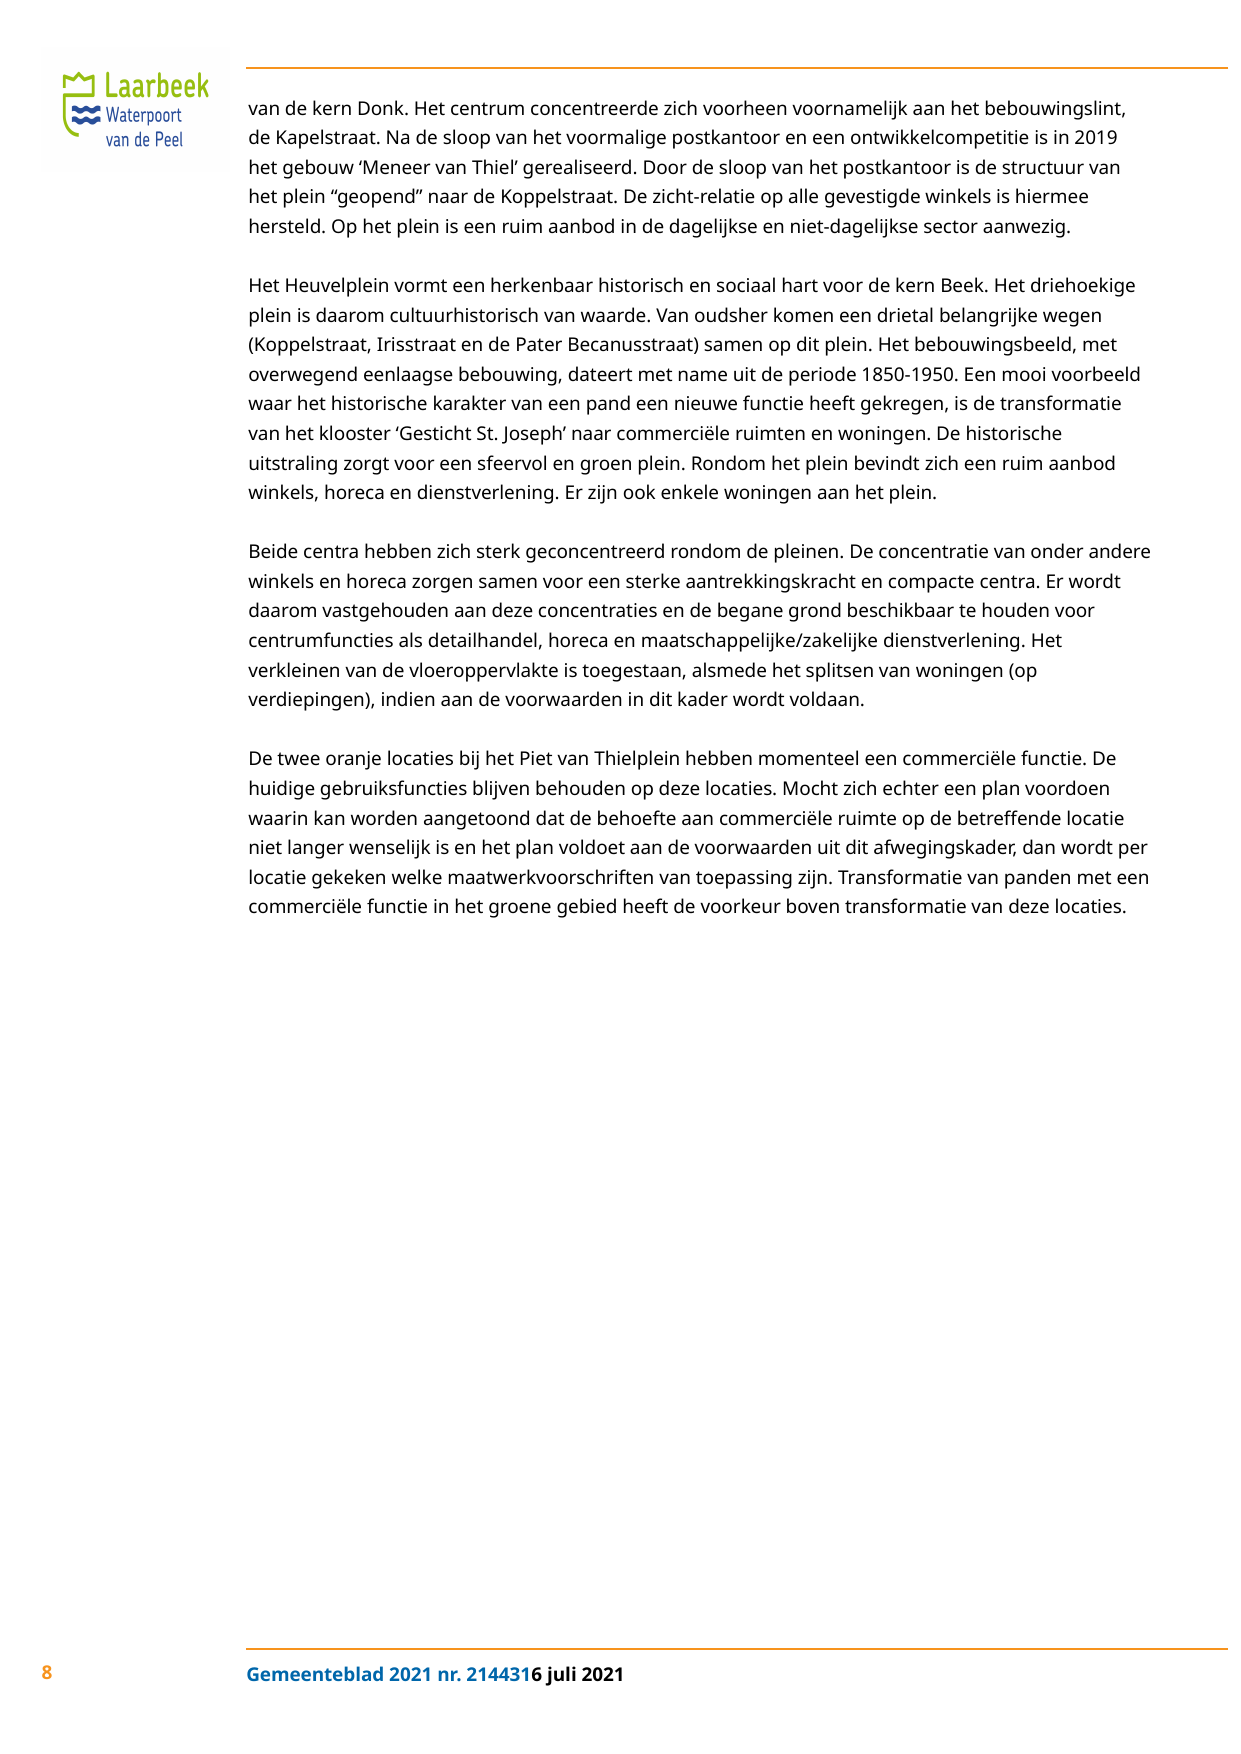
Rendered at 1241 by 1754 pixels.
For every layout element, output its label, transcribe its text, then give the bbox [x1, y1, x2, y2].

text De twee oranje locaties bij het Piet van Thielplein hebben momenteel een commerciële functie. De huidige gebruiksfuncties blijven behouden op deze locaties. Mocht zich echter een plan voordoen waarin kan worden aangetoond dat de behoefte aan commerciële ruimte op de betreffende locatie niet langer wenselijk is en het plan voldoet aan de voorwaarden uit dit afwegingskader, dan wordt per locatie gekeken welke maatwerkvoorschriften van toepassing zijn. Transformatie van panden met een commerciële functie in het groene gebied heeft de voorkeur boven transformatie van deze locaties. [248, 746, 1152, 919]
text Het Heuvelplein vormt een herkenbaar historisch en sociaal hart voor de kern Beek. Het driehoekige plein is daarom cultuurhistorisch van waarde. Van oudsher komen een drietal belangrijke wegen (Koppelstraat, Irisstraat en de Pater Becanusstraat) samen op dit plein. Het bebouwingsbeeld, met overwegend eenlaagse bebouwing, dateert met name uit de periode 1850-1950. Een mooi voorbeeld waar het historische karakter van een pand een nieuwe functie heeft gekregen, is de transformatie van het klooster ‘Gesticht St. Joseph’ naar commerciële ruimten en woningen. De historische uitstraling zorgt voor een sfeervol en groen plein. Rondom het plein bevindt zich een ruim aanbod winkels, horeca en dienstverlening. Er zijn ook enkele woningen aan het plein. [248, 272, 1152, 505]
text Beide centra hebben zich sterk geconcentreerd rondom de pleinen. De concentratie van onder andere winkels en horeca zorgen samen voor een sterke aantrekkingskracht en compacte centra. Er wordt daarom vastgehouden aan deze concentraties en de begane grond beschikbaar te houden voor centrumfuncties als detailhandel, horeca en maatschappelijke/zakelijke dienstverlening. Het verkleinen van de vloeroppervlakte is toegestaan, alsmede het splitsen van woningen (op verdiepingen), indien aan de voorwaarden in dit kader wordt voldaan. [248, 538, 1152, 712]
picture [41, 47, 231, 172]
text van de kern Donk. Het centrum concentreerde zich voorheen voornamelijk aan het bebouwingslint, de Kapelstraat. Na de sloop van het voormalige postkantoor en een ontwikkelcompetitie is in 2019 het gebouw ‘Meneer van Thiel’ gerealiseerd. Door de sloop van het postkantoor is de structuur van het plein “geopend” naar de Koppelstraat. De zicht-relatie op alle gevestigde winkels is hiermee hersteld. Op het plein is een ruim aanbod in de dagelijkse en niet-dagelijkse sector aanwezig. [248, 95, 1152, 239]
